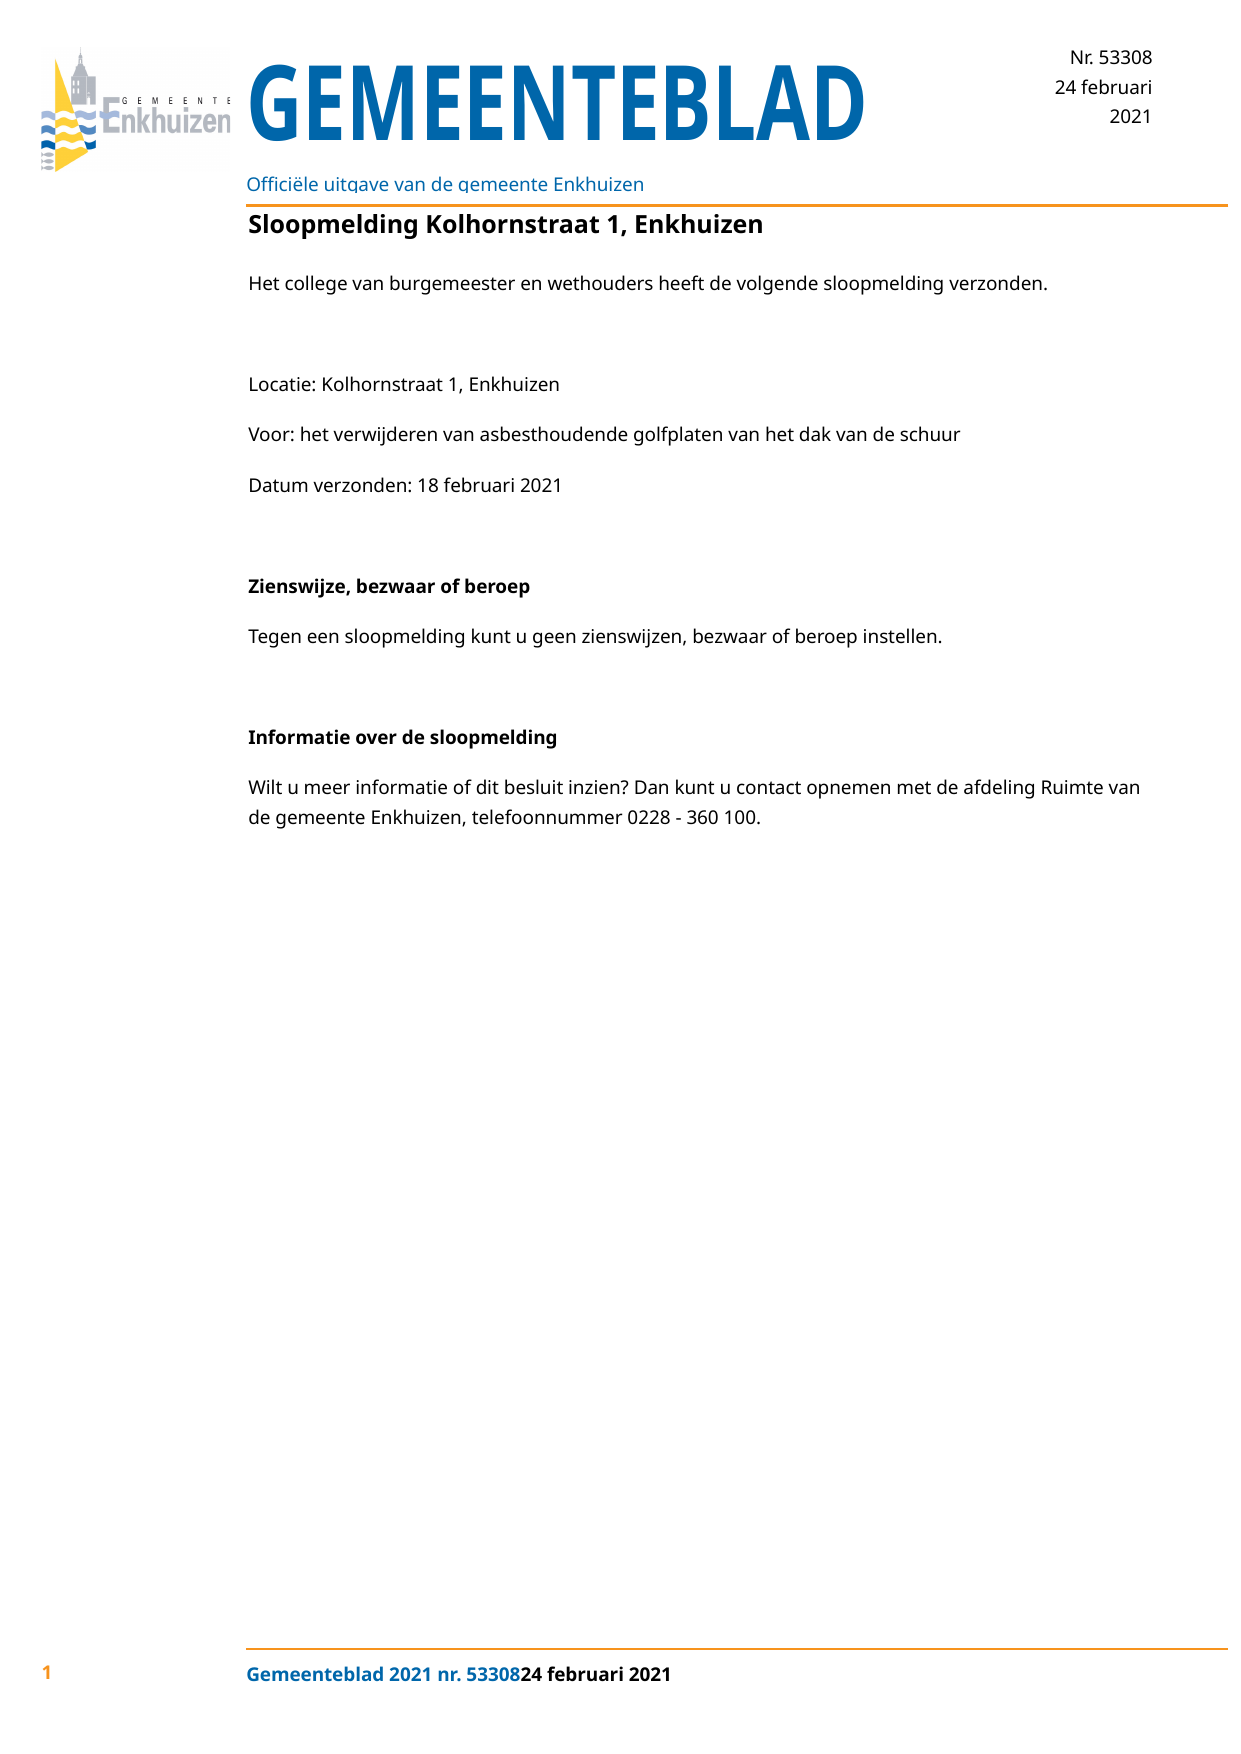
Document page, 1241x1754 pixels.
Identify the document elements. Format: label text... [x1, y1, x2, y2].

text Het college van burgemeester en wethouders heeft de volgende sloopmelding verzonden. [248, 270, 1152, 296]
text Locatie: Kolhornstraat 1, Enkhuizen [248, 371, 1152, 397]
picture [41, 47, 231, 172]
text Informatie over de sloopmelding [248, 724, 1152, 750]
text Sloopmelding Kolhornstraat 1, Enkhuizen [248, 207, 1152, 241]
text Tegen een sloopmelding kunt u geen zienswijzen, bezwaar of beroep instellen. [248, 623, 1152, 649]
text Voor: het verwijderen van asbesthoudende golfplaten van het dak van de schuur [248, 422, 1152, 447]
text Datum verzonden: 18 februari 2021 [248, 472, 1152, 498]
text Zienswijze, bezwaar of beroep [248, 573, 1152, 598]
text Wilt u meer informatie of dit besluit inzien? Dan kunt u contact opnemen met de afdeling Ruimte van de gemeente Enkhuizen, telefoonnummer 0228 - 360 100. [248, 774, 1152, 830]
